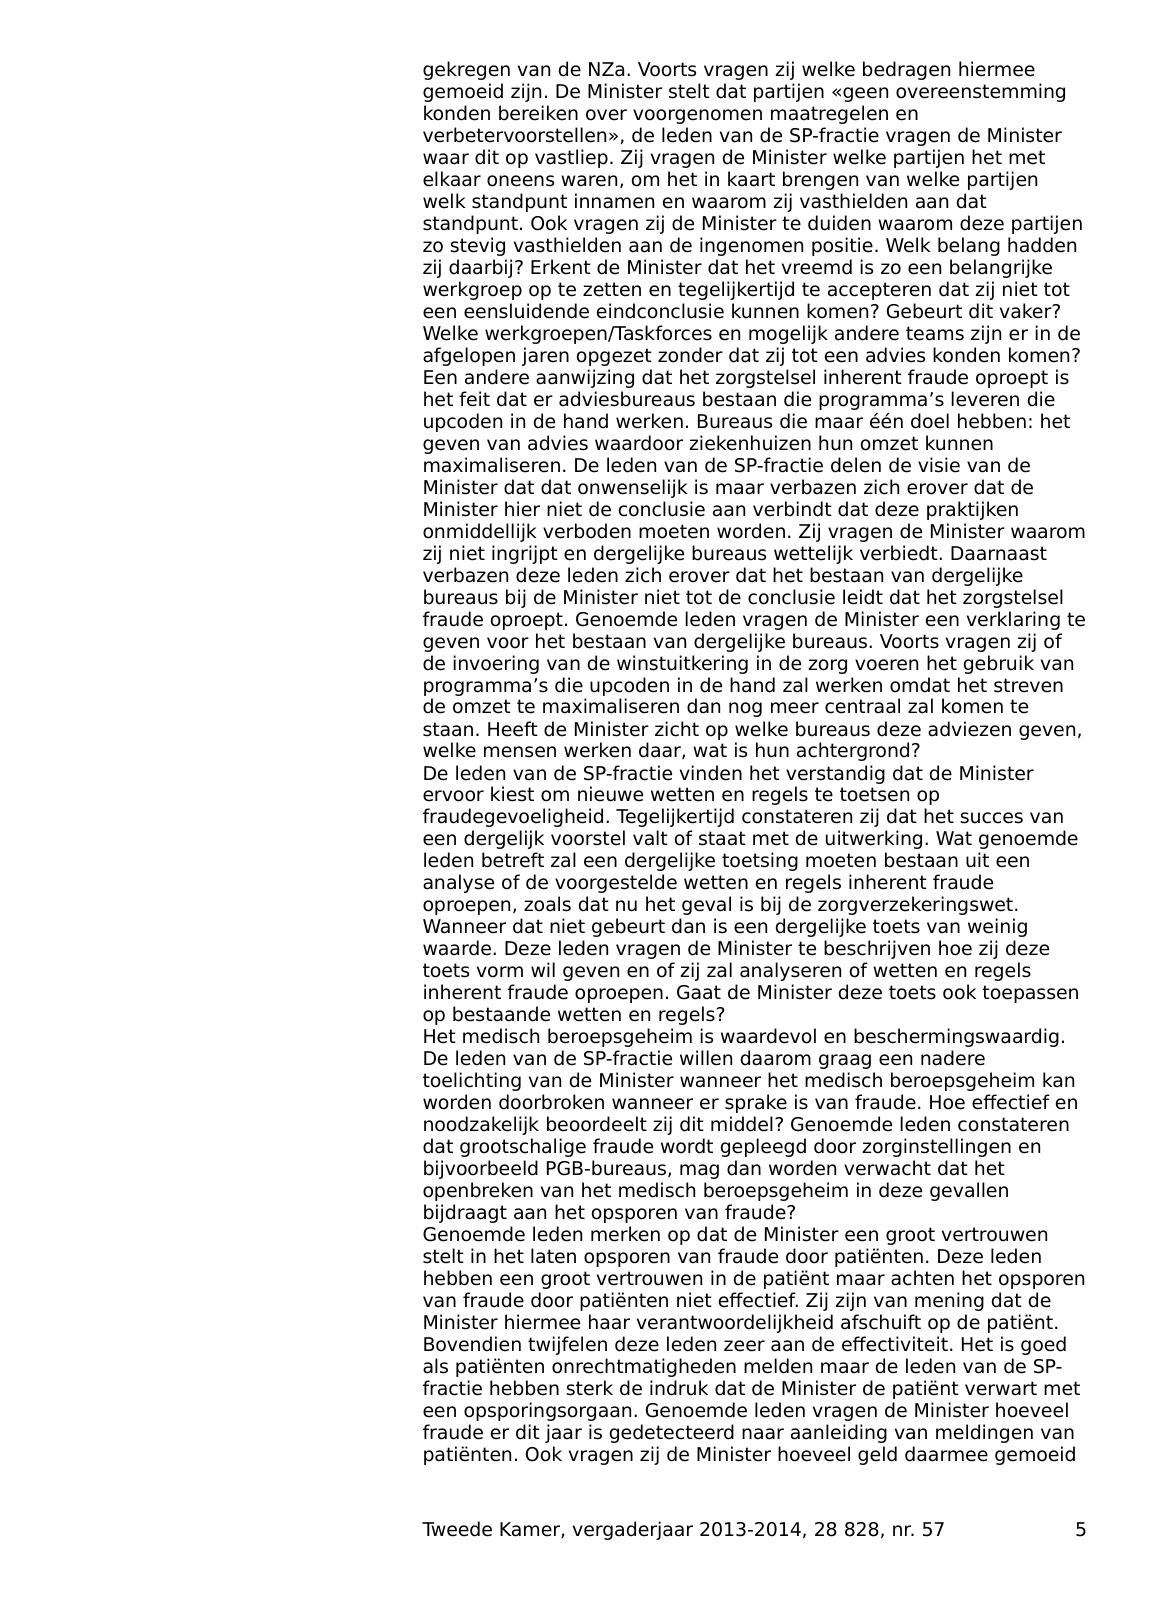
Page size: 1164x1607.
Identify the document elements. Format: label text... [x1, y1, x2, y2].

text gekregen van de NZa. Voorts vragen zij welke bedragen hiermee gemoeid zijn. De Minister stelt dat partijen «geen overeenstemming konden bereiken over voorgenomen maatregelen en verbetervoorstellen», de leden van de SP-fractie vragen de Minister waar dit op vastliep. Zij vragen de Minister welke partijen het met elkaar oneens waren, om het in kaart brengen van welke partijen welk standpunt innamen en waarom zij vasthielden aan dat standpunt. Ook vragen zij de Minister te duiden waarom deze partijen zo stevig vasthielden aan de ingenomen positie. Welk belang hadden zij daarbij? Erkent de Minister dat het vreemd is zo een belangrijke werkgroep op te zetten en tegelijkertijd te accepteren dat zij niet tot een eensluidende eindconclusie kunnen komen? Gebeurt dit vaker? Welke werkgroepen/Taskforces en mogelijk andere teams zijn er in de afgelopen jaren opgezet zonder dat zij tot een advies konden komen? [422, 59, 1087, 367]
text Het medisch beroepsgeheim is waardevol en beschermingswaardig. De leden van de SP-fractie willen daarom graag een nadere toelichting van de Minister wanneer het medisch beroepsgeheim kan worden doorbroken wanneer er sprake is van fraude. Hoe effectief en noodzakelijk beoordeelt zij dit middel? Genoemde leden constateren dat grootschalige fraude wordt gepleegd door zorginstellingen en bijvoorbeeld PGB-bureaus, mag dan worden verwacht dat het openbreken van het medisch beroepsgeheim in deze gevallen bijdraagt aan het opsporen van fraude? [422, 1026, 1087, 1224]
text Genoemde leden merken op dat de Minister een groot vertrouwen stelt in het laten opsporen van fraude door patiënten. Deze leden hebben een groot vertrouwen in de patiënt maar achten het opsporen van fraude door patiënten niet effectief. Zij zijn van mening dat de Minister hiermee haar verantwoordelijkheid afschuift op de patiënt. Bovendien twijfelen deze leden zeer aan de effectiviteit. Het is goed als patiënten onrechtmatigheden melden maar de leden van de SP-fractie hebben sterk de indruk dat de Minister de patiënt verwart met een opsporingsorgaan. Genoemde leden vragen de Minister hoeveel fraude er dit jaar is gedetecteerd naar aanleiding van meldingen van patiënten. Ook vragen zij de Minister hoeveel geld daarmee gemoeid [422, 1224, 1087, 1466]
text De leden van de SP-fractie vinden het verstandig dat de Minister ervoor kiest om nieuwe wetten en regels te toetsen op fraudegevoeligheid. Tegelijkertijd constateren zij dat het succes van een dergelijk voorstel valt of staat met de uitwerking. Wat genoemde leden betreft zal een dergelijke toetsing moeten bestaan uit een analyse of de voorgestelde wetten en regels inherent fraude oproepen, zoals dat nu het geval is bij de zorgverzekeringswet. Wanneer dat niet gebeurt dan is een dergelijke toets van weinig waarde. Deze leden vragen de Minister te beschrijven hoe zij deze toets vorm wil geven en of zij zal analyseren of wetten en regels inherent fraude oproepen. Gaat de Minister deze toets ook toepassen op bestaande wetten en regels? [422, 762, 1087, 1026]
text Een andere aanwijzing dat het zorgstelsel inherent fraude oproept is het feit dat er adviesbureaus bestaan die programma’s leveren die upcoden in de hand werken. Bureaus die maar één doel hebben: het geven van advies waardoor ziekenhuizen hun omzet kunnen maximaliseren. De leden van de SP-fractie delen de visie van de Minister dat dat onwenselijk is maar verbazen zich erover dat de Minister hier niet de conclusie aan verbindt dat deze praktijken onmiddellijk verboden moeten worden. Zij vragen de Minister waarom zij niet ingrijpt en dergelijke bureaus wettelijk verbiedt. Daarnaast verbazen deze leden zich erover dat het bestaan van dergelijke bureaus bij de Minister niet tot de conclusie leidt dat het zorgstelsel fraude oproept. Genoemde leden vragen de Minister een verklaring te geven voor het bestaan van dergelijke bureaus. Voorts vragen zij of de invoering van de winstuitkering in de zorg voeren het gebruik van programma’s die upcoden in de hand zal werken omdat het streven de omzet te maximaliseren dan nog meer centraal zal komen te staan. Heeft de Minister zicht op welke bureaus deze adviezen geven, welke mensen werken daar, wat is hun achtergrond? [422, 367, 1087, 762]
